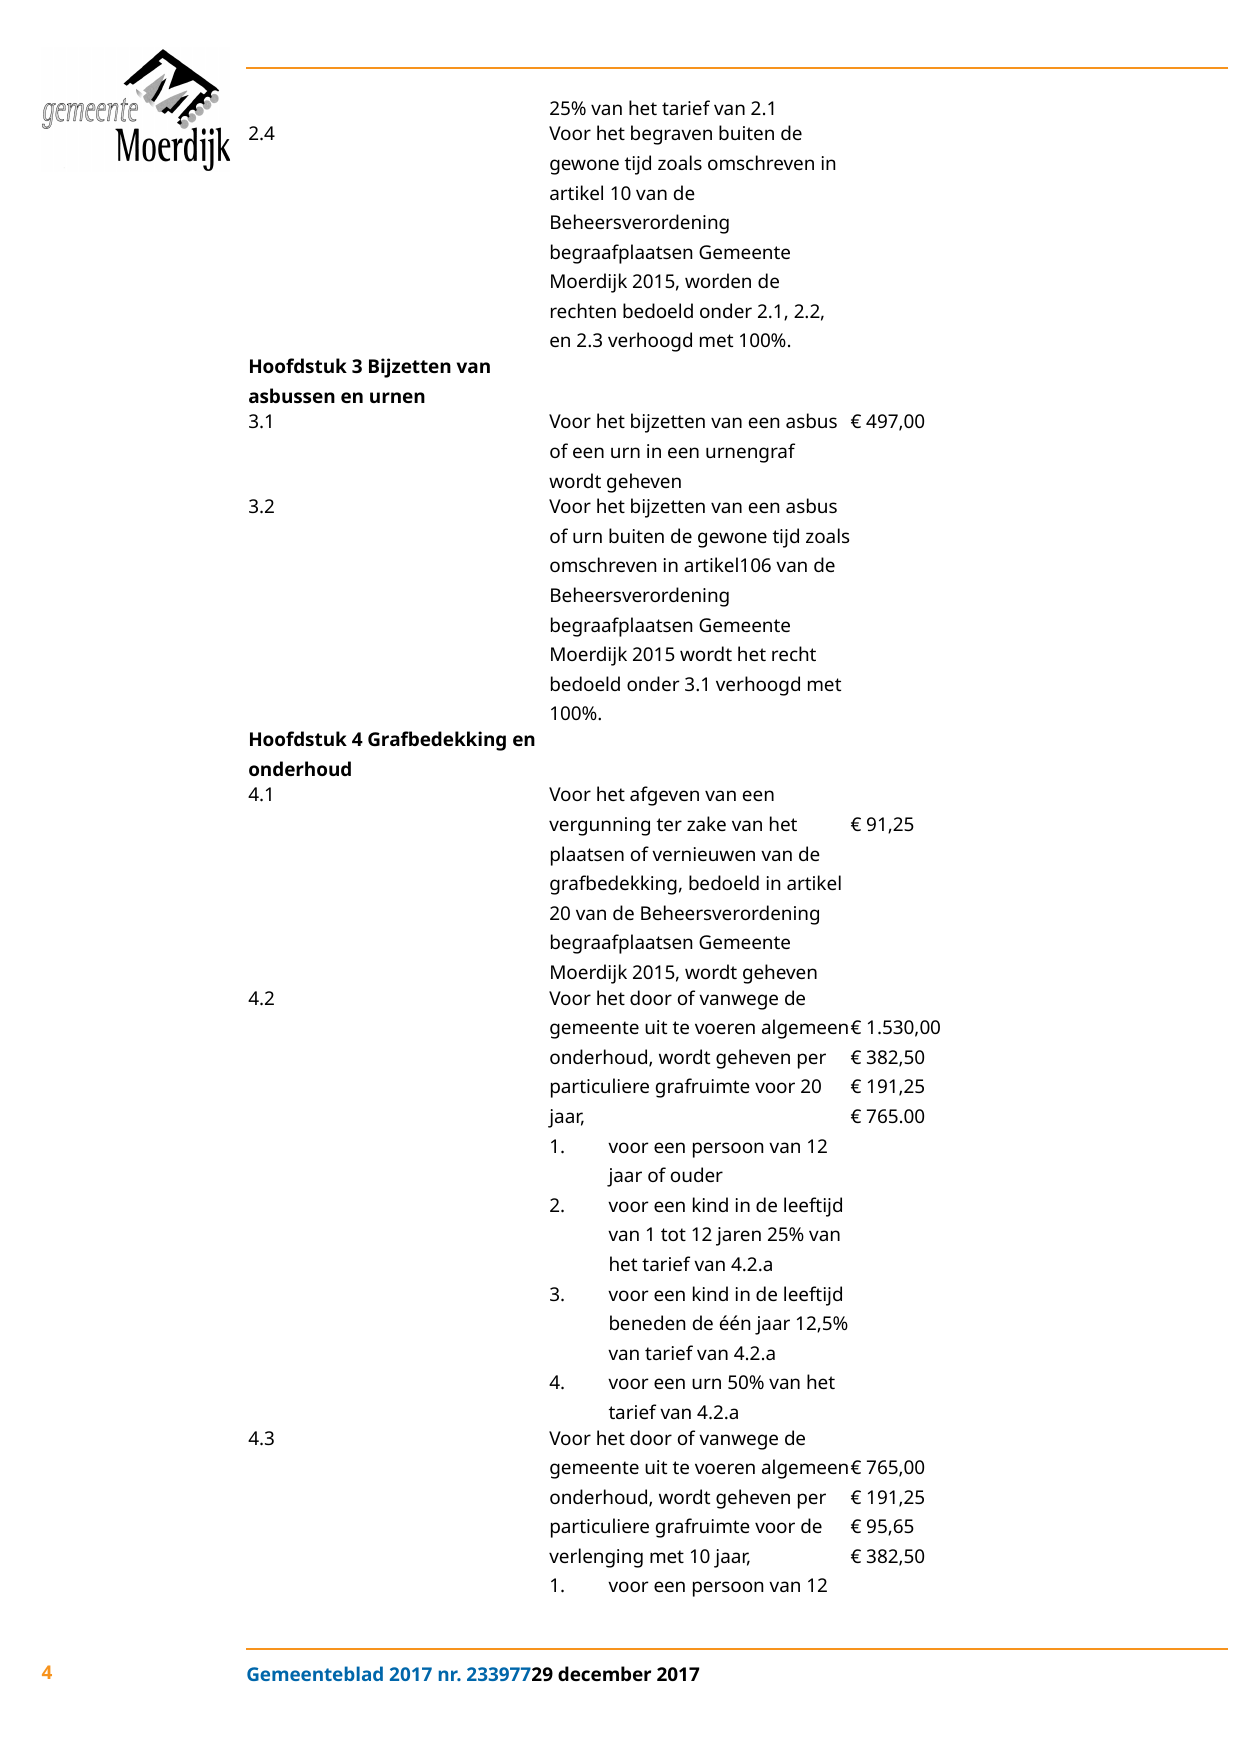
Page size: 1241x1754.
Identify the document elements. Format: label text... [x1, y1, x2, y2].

table_cell Voor het door of vanwege de gemeente uit te voeren algemeen onderhoud, wordt geheven per particuliere grafruimte voor 20 jaar, voor een persoon van 12 jaar of ouder voor een kind in de leeftijd van 1 tot 12 jaren 25% van het tarief van 4.2.a voor een kind in de leeftijd beneden de één jaar 12,5% van tarief van 4.2.a voor een urn 50% van het tarief van 4.2.a [549, 985, 850, 1425]
table_cell Hoofdstuk 3 Bijzetten van asbussen en urnen [248, 353, 549, 409]
table_cell 25% van het tarief van 2.1 [549, 95, 850, 121]
table_cell 4.2 [248, 985, 549, 1425]
picture [41, 47, 231, 172]
table_cell Voor het bijzetten van een asbus of een urn in een urnengraf wordt geheven [549, 409, 850, 493]
table_cell 4.3 [248, 1425, 549, 1598]
table_cell [850, 95, 1152, 121]
table_cell € 91,25 [850, 782, 1152, 985]
table_cell [248, 95, 549, 121]
table_cell 4.1 [248, 782, 549, 985]
table_cell [850, 494, 1152, 726]
table_cell 3.1 [248, 409, 549, 493]
table_cell Voor het begraven buiten de gewone tijd zoals omschreven in artikel 10 van de Beheersverordening begraafplaatsen Gemeente Moerdijk 2015, worden de rechten bedoeld onder 2.1, 2.2, en 2.3 verhoogd met 100%. [549, 121, 850, 353]
table_cell € 497,00 [850, 409, 1152, 493]
table_cell 3.2 [248, 494, 549, 726]
table_cell € 765,00 € 191,25 € 95,65 € 382,50 [850, 1425, 1152, 1598]
table_cell Voor het bijzetten van een asbus of urn buiten de gewone tijd zoals omschreven in artikel106 van de Beheersverordening begraafplaatsen Gemeente Moerdijk 2015 wordt het recht bedoeld onder 3.1 verhoogd met 100%. [549, 494, 850, 726]
table_cell 2.4 [248, 121, 549, 353]
table_cell Voor het door of vanwege de gemeente uit te voeren algemeen onderhoud, wordt geheven per particuliere grafruimte voor de verlenging met 10 jaar, voor een persoon van 12 [549, 1425, 850, 1598]
table_cell Voor het afgeven van een vergunning ter zake van het plaatsen of vernieuwen van de grafbedekking, bedoeld in artikel 20 van de Beheersverordening begraafplaatsen Gemeente Moerdijk 2015, wordt geheven [549, 782, 850, 985]
table_cell € 1.530,00 € 382,50 € 191,25 € 765.00 [850, 985, 1152, 1425]
table_cell Hoofdstuk 4 Grafbedekking en onderhoud [248, 726, 549, 782]
table_cell [850, 121, 1152, 353]
